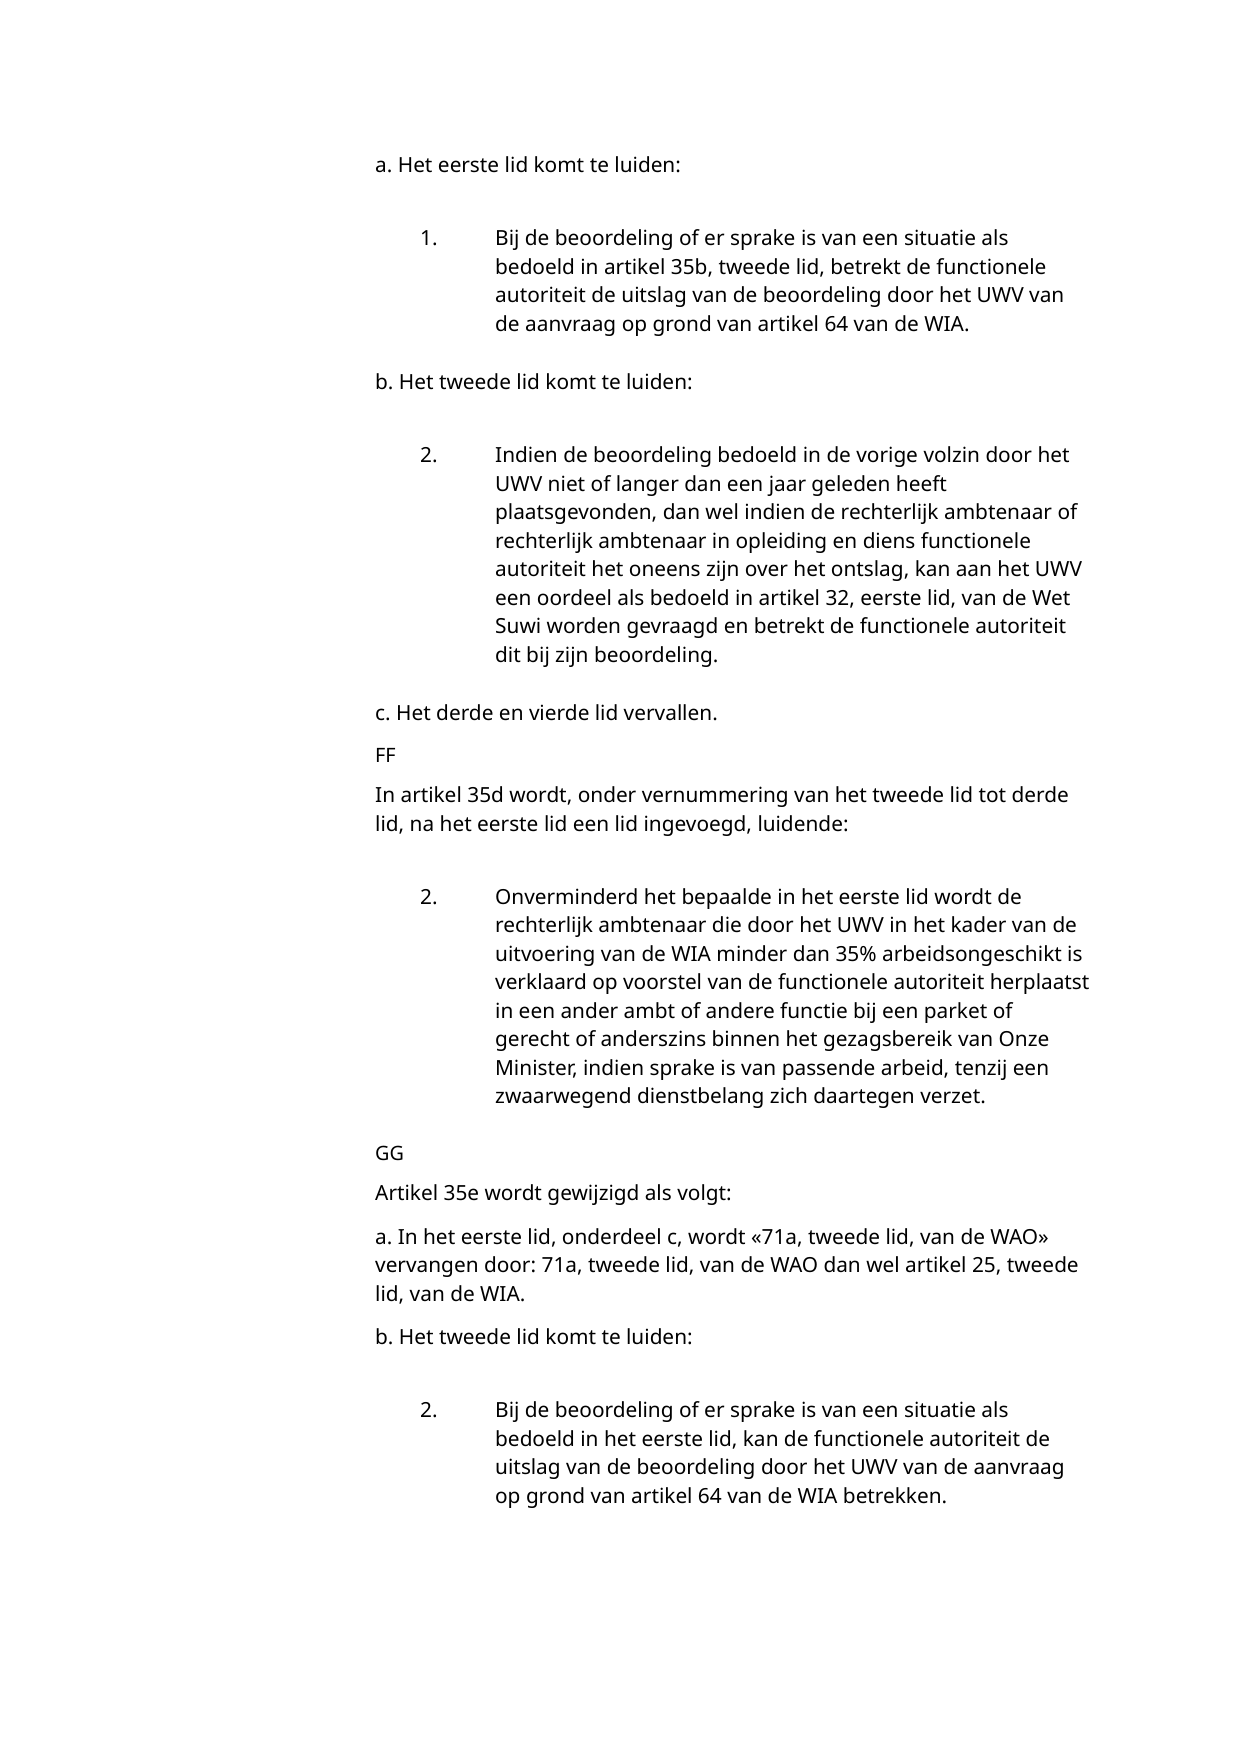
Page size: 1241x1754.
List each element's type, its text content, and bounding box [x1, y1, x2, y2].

list Onverminderd het bepaalde in het eerste lid wordt de rechterlijk ambtenaar die door het UWV in het kader van de uitvoering van de WIA minder dan 35% arbeidsongeschikt is verklaard op voorstel van de functionele autoriteit herplaatst in een ander ambt of andere functie bij een parket of gerecht of anderszins binnen het gezagsbereik van Onze Minister, indien sprake is van passende arbeid, tenzij een zwaarwegend dienstbelang zich daartegen verzet. [420, 882, 1090, 1110]
text FF [375, 742, 1090, 768]
list Bij de beoordeling of er sprake is van een situatie als bedoeld in het eerste lid, kan de functionele autoriteit de uitslag van de beoordeling door het UWV van de aanvraag op grond van artikel 64 van de WIA betrekken. [420, 1396, 1090, 1509]
list Indien de beoordeling bedoeld in de vorige volzin door het UWV niet of langer dan een jaar geleden heeft plaatsgevonden, dan wel indien de rechterlijk ambtenaar of rechterlijk ambtenaar in opleiding en diens functionele autoriteit het oneens zijn over het ontslag, kan aan het UWV een oordeel als bedoeld in artikel 32, eerste lid, van de Wet Suwi worden gevraagd en betrekt de functionele autoriteit dit bij zijn beoordeling. [420, 441, 1090, 668]
text a. In het eerste lid, onderdeel c, wordt «71a, tweede lid, van de WAO» vervangen door: 71a, tweede lid, van de WAO dan wel artikel 25, tweede lid, van de WIA. [375, 1222, 1090, 1307]
text GG [375, 1140, 1090, 1167]
text a. Het eerste lid komt te luiden: [375, 150, 1090, 178]
text Artikel 35e wordt gewijzigd als volgt: [375, 1178, 1090, 1207]
text In artikel 35d wordt, onder vernummering van het tweede lid tot derde lid, na het eerste lid een lid ingevoegd, luidende: [375, 780, 1090, 837]
text b. Het tweede lid komt te luiden: [375, 367, 1090, 396]
text c. Het derde en vierde lid vervallen. [375, 698, 1090, 727]
text b. Het tweede lid komt te luiden: [375, 1322, 1090, 1351]
list Bij de beoordeling of er sprake is van een situatie als bedoeld in artikel 35b, tweede lid, betrekt de functionele autoriteit de uitslag van de beoordeling door het UWV van de aanvraag op grond van artikel 64 van de WIA. [420, 223, 1090, 337]
